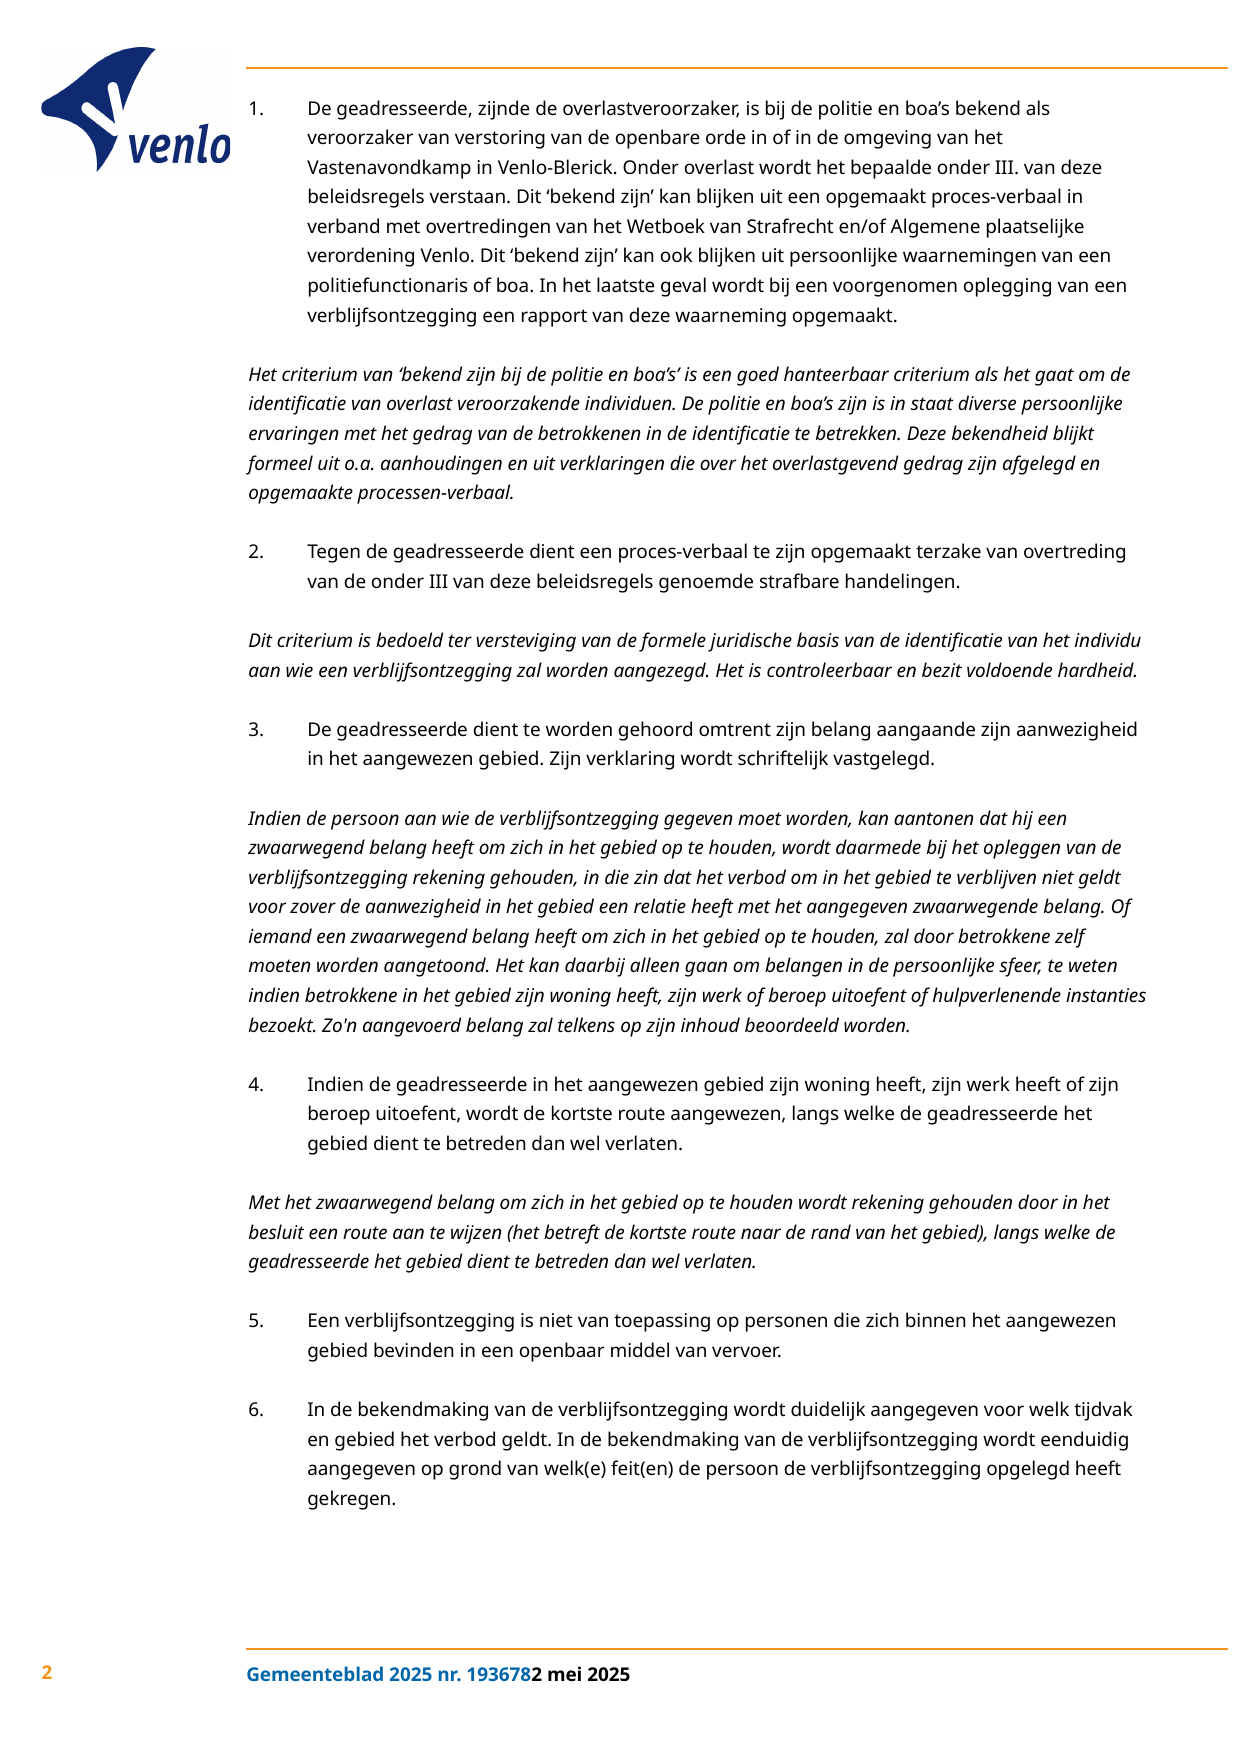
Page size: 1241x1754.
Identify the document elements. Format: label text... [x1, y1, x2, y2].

list De geadresseerde dient te worden gehoord omtrent zijn belang aangaande zijn aanwezigheid in het aangewezen gebied. Zijn verklaring wordt schriftelijk vastgelegd. [248, 716, 1152, 771]
text Met het zwaarwegend belang om zich in het gebied op te houden wordt rekening gehouden door in het besluit een route aan te wijzen (het betreft de kortste route naar de rand van het gebied), langs welke de geadresseerde het gebied dient te betreden dan wel verlaten. [248, 1189, 1152, 1274]
list In de bekendmaking van de verblijfsontzegging wordt duidelijk aangegeven voor welk tijdvak en gebied het verbod geldt. In de bekendmaking van de verblijfsontzegging wordt eenduidig aangegeven op grond van welk(e) feit(en) de persoon de verblijfsontzegging opgelegd heeft gekregen. [248, 1396, 1152, 1511]
list Een verblijfsontzegging is niet van toepassing op personen die zich binnen het aangewezen gebied bevinden in een openbaar middel van vervoer. [248, 1308, 1152, 1363]
list De geadresseerde, zijnde de overlastveroorzaker, is bij de politie en boa’s bekend als veroorzaker van verstoring van de openbare orde in of in de omgeving van het Vastenavondkamp in Venlo-Blerick. Onder overlast wordt het bepaalde onder III. van deze beleidsregels verstaan. Dit ‘bekend zijn’ kan blijken uit een opgemaakt proces-verbaal in verband met overtredingen van het Wetboek van Strafrecht en/of Algemene plaatselijke verordening Venlo. Dit ‘bekend zijn’ kan ook blijken uit persoonlijke waarnemingen van een politiefunctionaris of boa. In het laatste geval wordt bij een voorgenomen oplegging van een verblijfsontzegging een rapport van deze waarneming opgemaakt. [248, 95, 1152, 328]
text Dit criterium is bedoeld ter versteviging van de formele juridische basis van de identificatie van het individu aan wie een verblijfsontzegging zal worden aangezegd. Het is controleerbaar en bezit voldoende hardheid. [248, 627, 1152, 683]
list Tegen de geadresseerde dient een proces-verbaal te zijn opgemaakt terzake van overtreding van de onder III van deze beleidsregels genoemde strafbare handelingen. [248, 538, 1152, 594]
text Het criterium van ‘bekend zijn bij de politie en boa’s’ is een goed hanteerbaar criterium als het gaat om de identificatie van overlast veroorzakende individuen. De politie en boa’s zijn is in staat diverse persoonlijke ervaringen met het gedrag van de betrokkenen in de identificatie te betrekken. Deze bekendheid blijkt formeel uit o.a. aanhoudingen en uit verklaringen die over het overlastgevend gedrag zijn afgelegd en opgemaakte processen-verbaal. [248, 361, 1152, 505]
list Indien de geadresseerde in het aangewezen gebied zijn woning heeft, zijn werk heeft of zijn beroep uitoefent, wordt de kortste route aangewezen, langs welke de geadresseerde het gebied dient te betreden dan wel verlaten. [248, 1071, 1152, 1156]
text Indien de persoon aan wie de verblijfsontzegging gegeven moet worden, kan aantonen dat hij een zwaarwegend belang heeft om zich in het gebied op te houden, wordt daarmede bij het opleggen van de verblijfsontzegging rekening gehouden, in die zin dat het verbod om in het gebied te verblijven niet geldt voor zover de aanwezigheid in het gebied een relatie heeft met het aangegeven zwaarwegende belang. Of iemand een zwaarwegend belang heeft om zich in het gebied op te houden, zal door betrokkene zelf moeten worden aangetoond. Het kan daarbij alleen gaan om belangen in de persoonlijke sfeer, te weten indien betrokkene in het gebied zijn woning heeft, zijn werk of beroep uitoefent of hulpverlenende instanties bezoekt. Zo'n aangevoerd belang zal telkens op zijn inhoud beoordeeld worden. [248, 805, 1152, 1038]
picture [41, 47, 231, 172]
